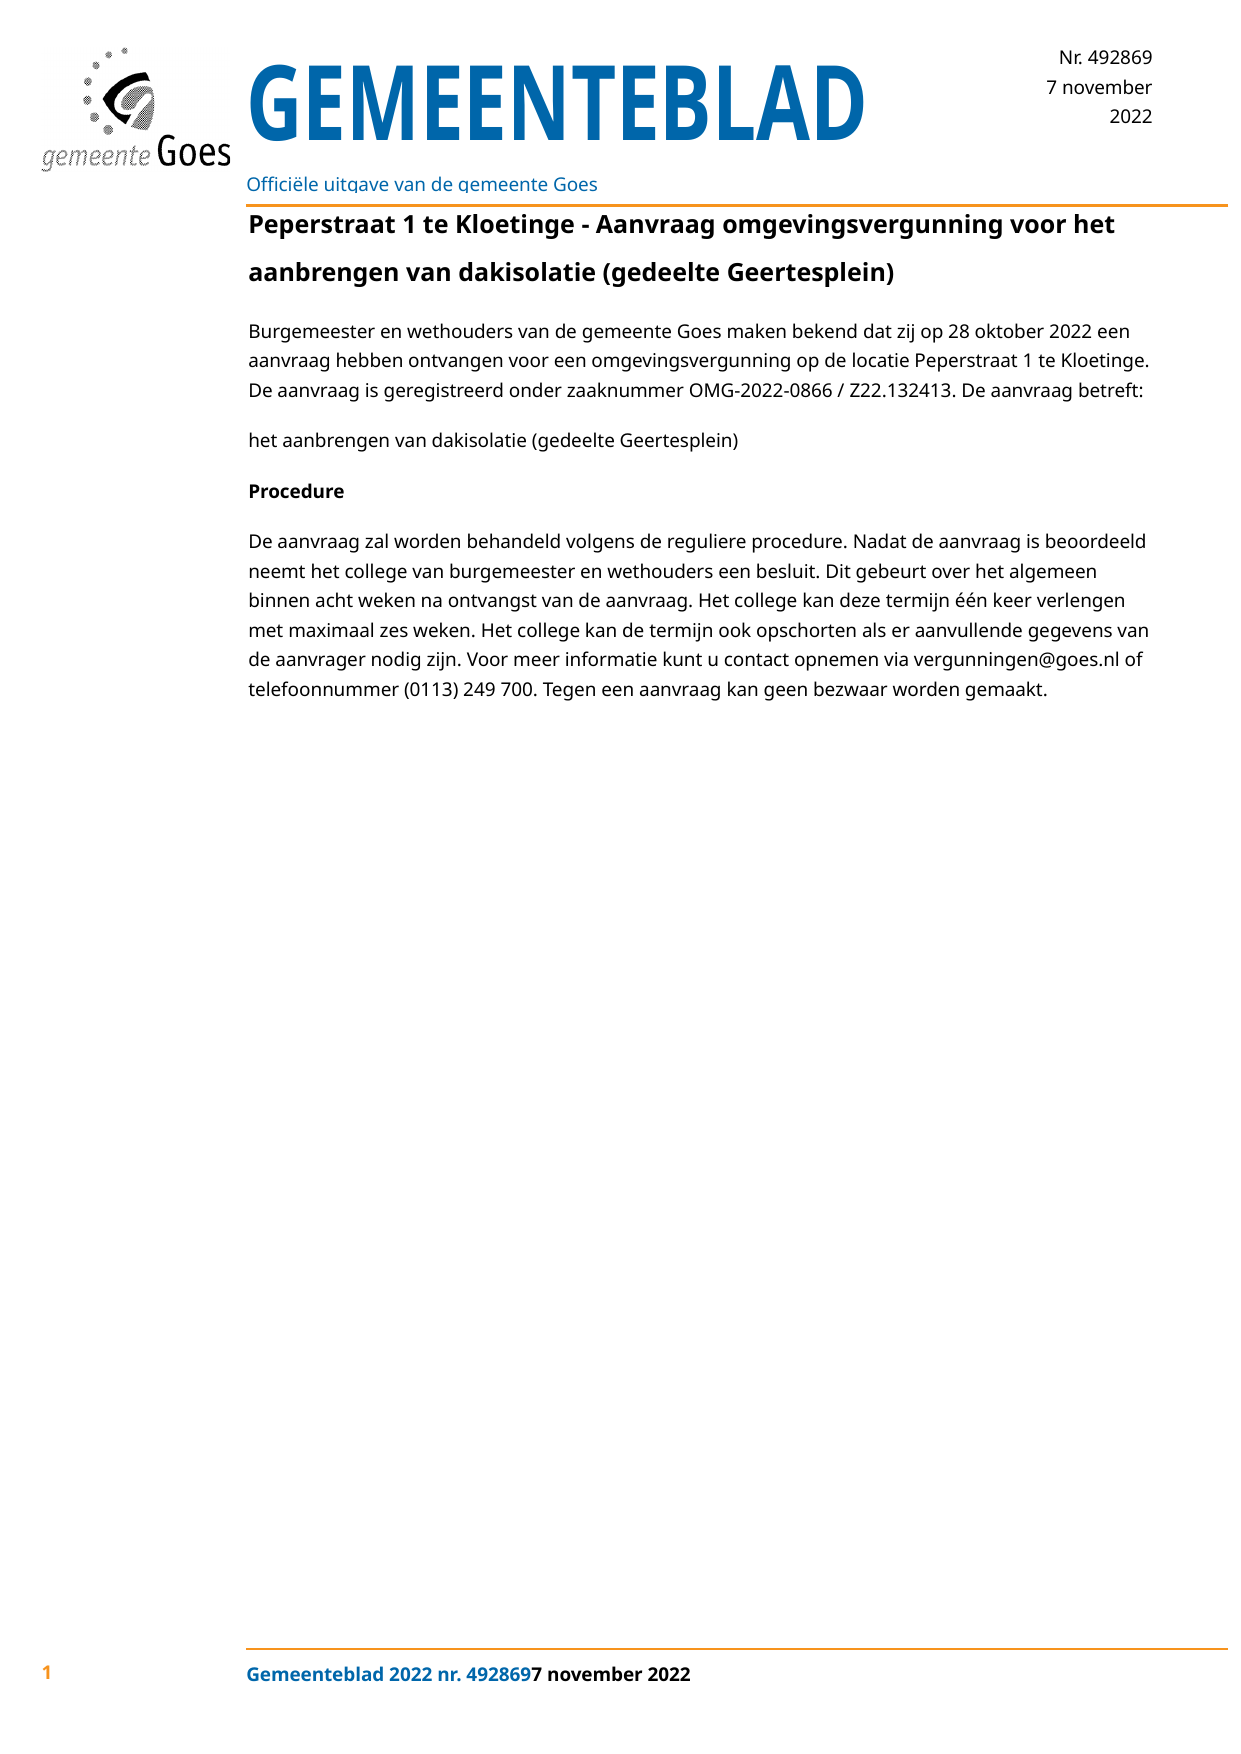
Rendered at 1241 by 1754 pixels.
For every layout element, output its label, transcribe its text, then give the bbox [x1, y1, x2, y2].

picture [41, 47, 231, 172]
text Burgemeester en wethouders van de gemeente Goes maken bekend dat zij op 28 oktober 2022 een aanvraag hebben ontvangen voor een omgevingsvergunning op de locatie Peperstraat 1 te Kloetinge. De aanvraag is geregistreerd onder zaaknummer OMG-2022-0866 / Z22.132413. De aanvraag betreft: [248, 318, 1152, 403]
text het aanbrengen van dakisolatie (gedeelte Geertesplein) [248, 427, 1152, 453]
text Peperstraat 1 te Kloetinge - Aanvraag omgevingsvergunning voor het aanbrengen van dakisolatie (gedeelte Geertesplein) [248, 207, 1152, 288]
text Procedure [248, 478, 1152, 504]
text De aanvraag zal worden behandeld volgens de reguliere procedure. Nadat de aanvraag is beoordeeld neemt het college van burgemeester en wethouders een besluit. Dit gebeurt over het algemeen binnen acht weken na ontvangst van de aanvraag. Het college kan deze termijn één keer verlengen met maximaal zes weken. Het college kan de termijn ook opschorten als er aanvullende gegevens van de aanvrager nodig zijn. Voor meer informatie kunt u contact opnemen via vergunningen@goes.nl of telefoonnummer (0113) 249 700. Tegen een aanvraag kan geen bezwaar worden gemaakt. [248, 528, 1152, 702]
